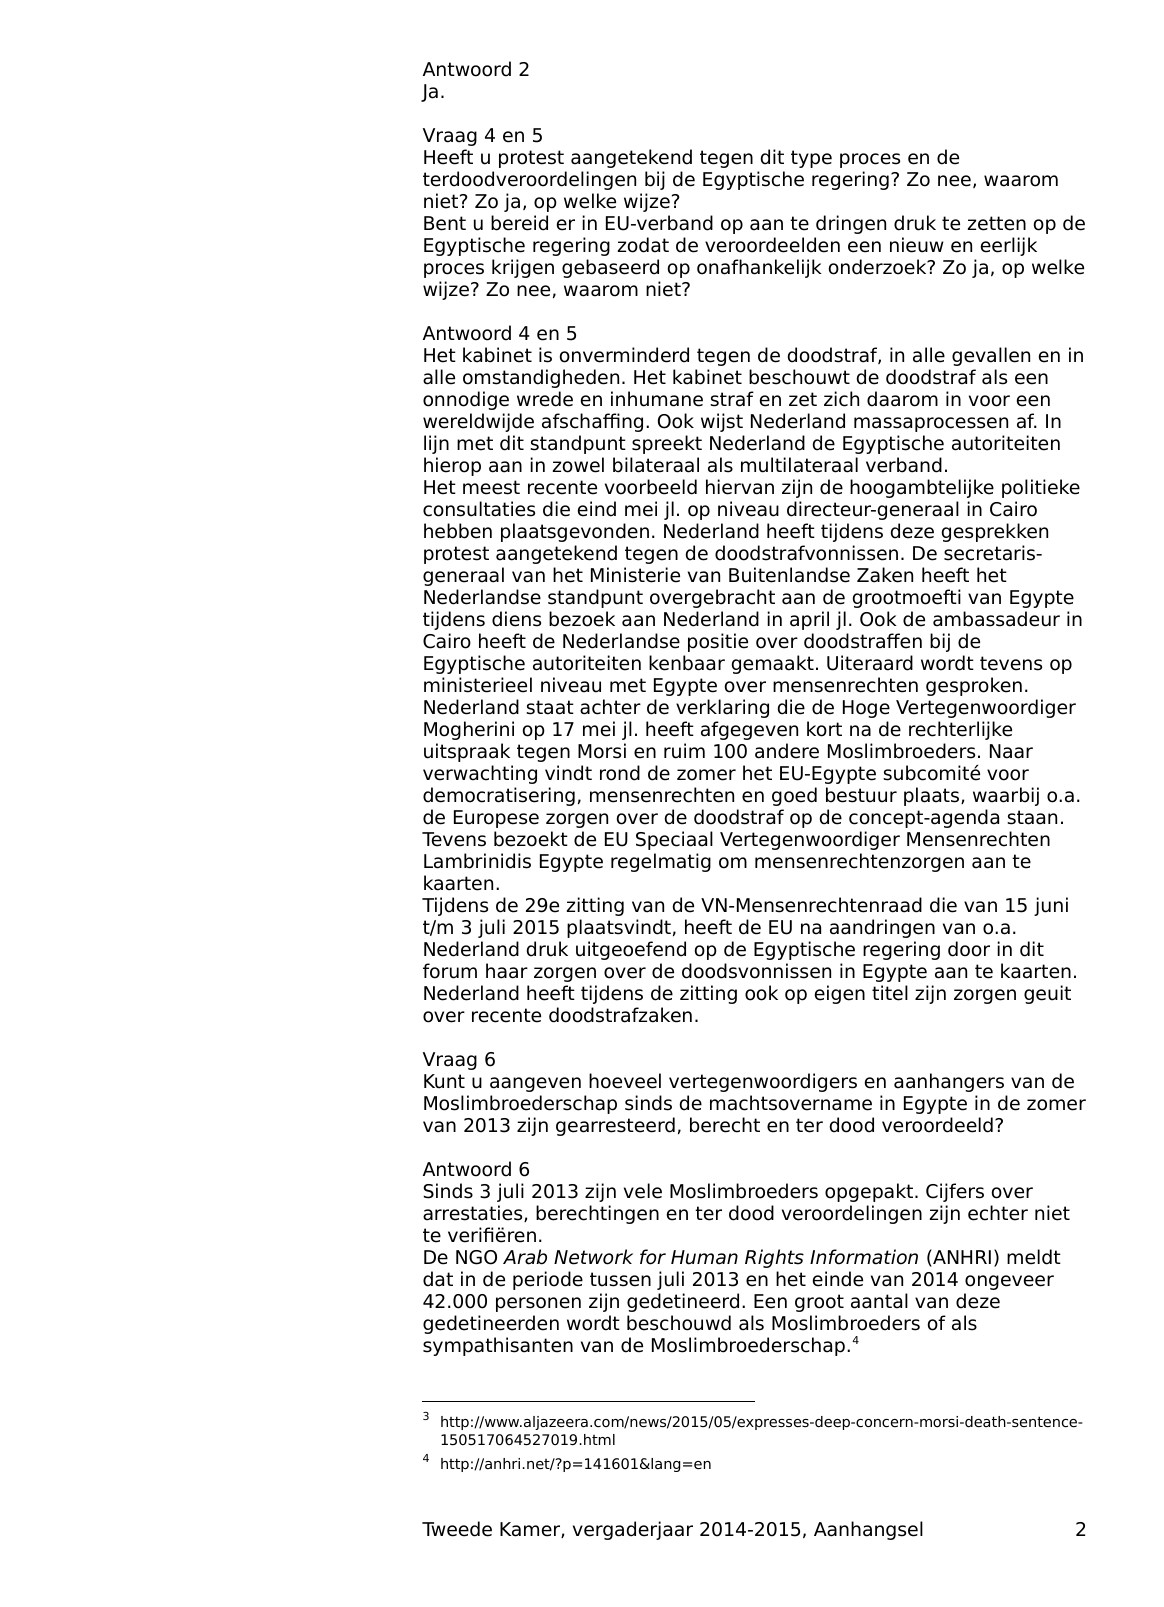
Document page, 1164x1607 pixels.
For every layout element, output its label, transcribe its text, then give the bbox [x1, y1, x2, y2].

text Antwoord 4 en 5 [422, 323, 1087, 345]
text Het kabinet is onverminderd tegen de doodstraf, in alle gevallen en in alle omstandigheden. Het kabinet beschouwt de doodstraf als een onnodige wrede en inhumane straf en zet zich daarom in voor een wereldwijde afschaffing. Ook wijst Nederland massaprocessen af. In lijn met dit standpunt spreekt Nederland de Egyptische autoriteiten hierop aan in zowel bilateraal als multilateraal verband. [422, 345, 1087, 477]
text Heeft u protest aangetekend tegen dit type proces en de terdoodveroordelingen bij de Egyptische regering? Zo nee, waarom niet? Zo ja, op welke wijze? [422, 147, 1087, 213]
text Bent u bereid er in EU-verband op aan te dringen druk te zetten op de Egyptische regering zodat de veroordeelden een nieuw en eerlijk proces krijgen gebaseerd op onafhankelijk onderzoek? Zo ja, op welke wijze? Zo nee, waarom niet? [422, 213, 1087, 301]
text Antwoord 2 [422, 59, 1087, 81]
text Nederland staat achter de verklaring die de Hoge Vertegenwoordiger Mogherini op 17 mei jl. heeft afgegeven kort na de rechterlijke uitspraak tegen Morsi en ruim 100 andere Moslimbroeders. Naar verwachting vindt rond de zomer het EU-Egypte subcomité voor democratisering, mensenrechten en goed bestuur plaats, waarbij o.a. de Europese zorgen over de doodstraf op de concept-agenda staan. Tevens bezoekt de EU Speciaal Vertegenwoordiger Mensenrechten Lambrinidis Egypte regelmatig om mensenrechtenzorgen aan te kaarten. [422, 697, 1087, 895]
text De NGO Arab Network for Human Rights Information (ANHRI) meldt dat in de periode tussen juli 2013 en het einde van 2014 ongeveer 42.000 personen zijn gedetineerd. Een groot aantal van deze gedetineerden wordt beschouwd als Moslimbroeders of als sympathisanten van de Moslimbroederschap. [422, 1247, 1087, 1357]
text Het meest recente voorbeeld hiervan zijn de hoogambtelijke politieke consultaties die eind mei jl. op niveau directeur-generaal in Cairo hebben plaatsgevonden. Nederland heeft tijdens deze gesprekken protest aangetekend tegen de doodstrafvonnissen. De secretaris-generaal van het Ministerie van Buitenlandse Zaken heeft het Nederlandse standpunt overgebracht aan de grootmoefti van Egypte tijdens diens bezoek aan Nederland in april jl. Ook de ambassadeur in Cairo heeft de Nederlandse positie over doodstraffen bij de Egyptische autoriteiten kenbaar gemaakt. Uiteraard wordt tevens op ministerieel niveau met Egypte over mensenrechten gesproken. [422, 477, 1087, 697]
text Sinds 3 juli 2013 zijn vele Moslimbroeders opgepakt. Cijfers over arrestaties, berechtingen en ter dood veroordelingen zijn echter niet te verifiëren. [422, 1181, 1087, 1247]
text Antwoord 6 [422, 1159, 1087, 1181]
text http://anhri.net/?p=141601&lang=en [422, 1452, 1087, 1474]
text Ja. [422, 81, 1087, 103]
text Tijdens de 29e zitting van de VN-Mensenrechtenraad die van 15 juni t/m 3 juli 2015 plaatsvindt, heeft de EU na aandringen van o.a. Nederland druk uitgeoefend op de Egyptische regering door in dit forum haar zorgen over de doodsvonnissen in Egypte aan te kaarten. Nederland heeft tijdens de zitting ook op eigen titel zijn zorgen geuit over recente doodstrafzaken. [422, 895, 1087, 1027]
text http://www.aljazeera.com/news/2015/05/expresses-deep-concern-morsi-death-sentence-150517064527019.html [422, 1410, 1087, 1449]
text Vraag 6 [422, 1049, 1087, 1071]
text Kunt u aangeven hoeveel vertegenwoordigers en aanhangers van de Moslimbroederschap sinds de machtsovername in Egypte in de zomer van 2013 zijn gearresteerd, berecht en ter dood veroordeeld? [422, 1071, 1087, 1137]
text Vraag 4 en 5 [422, 125, 1087, 147]
